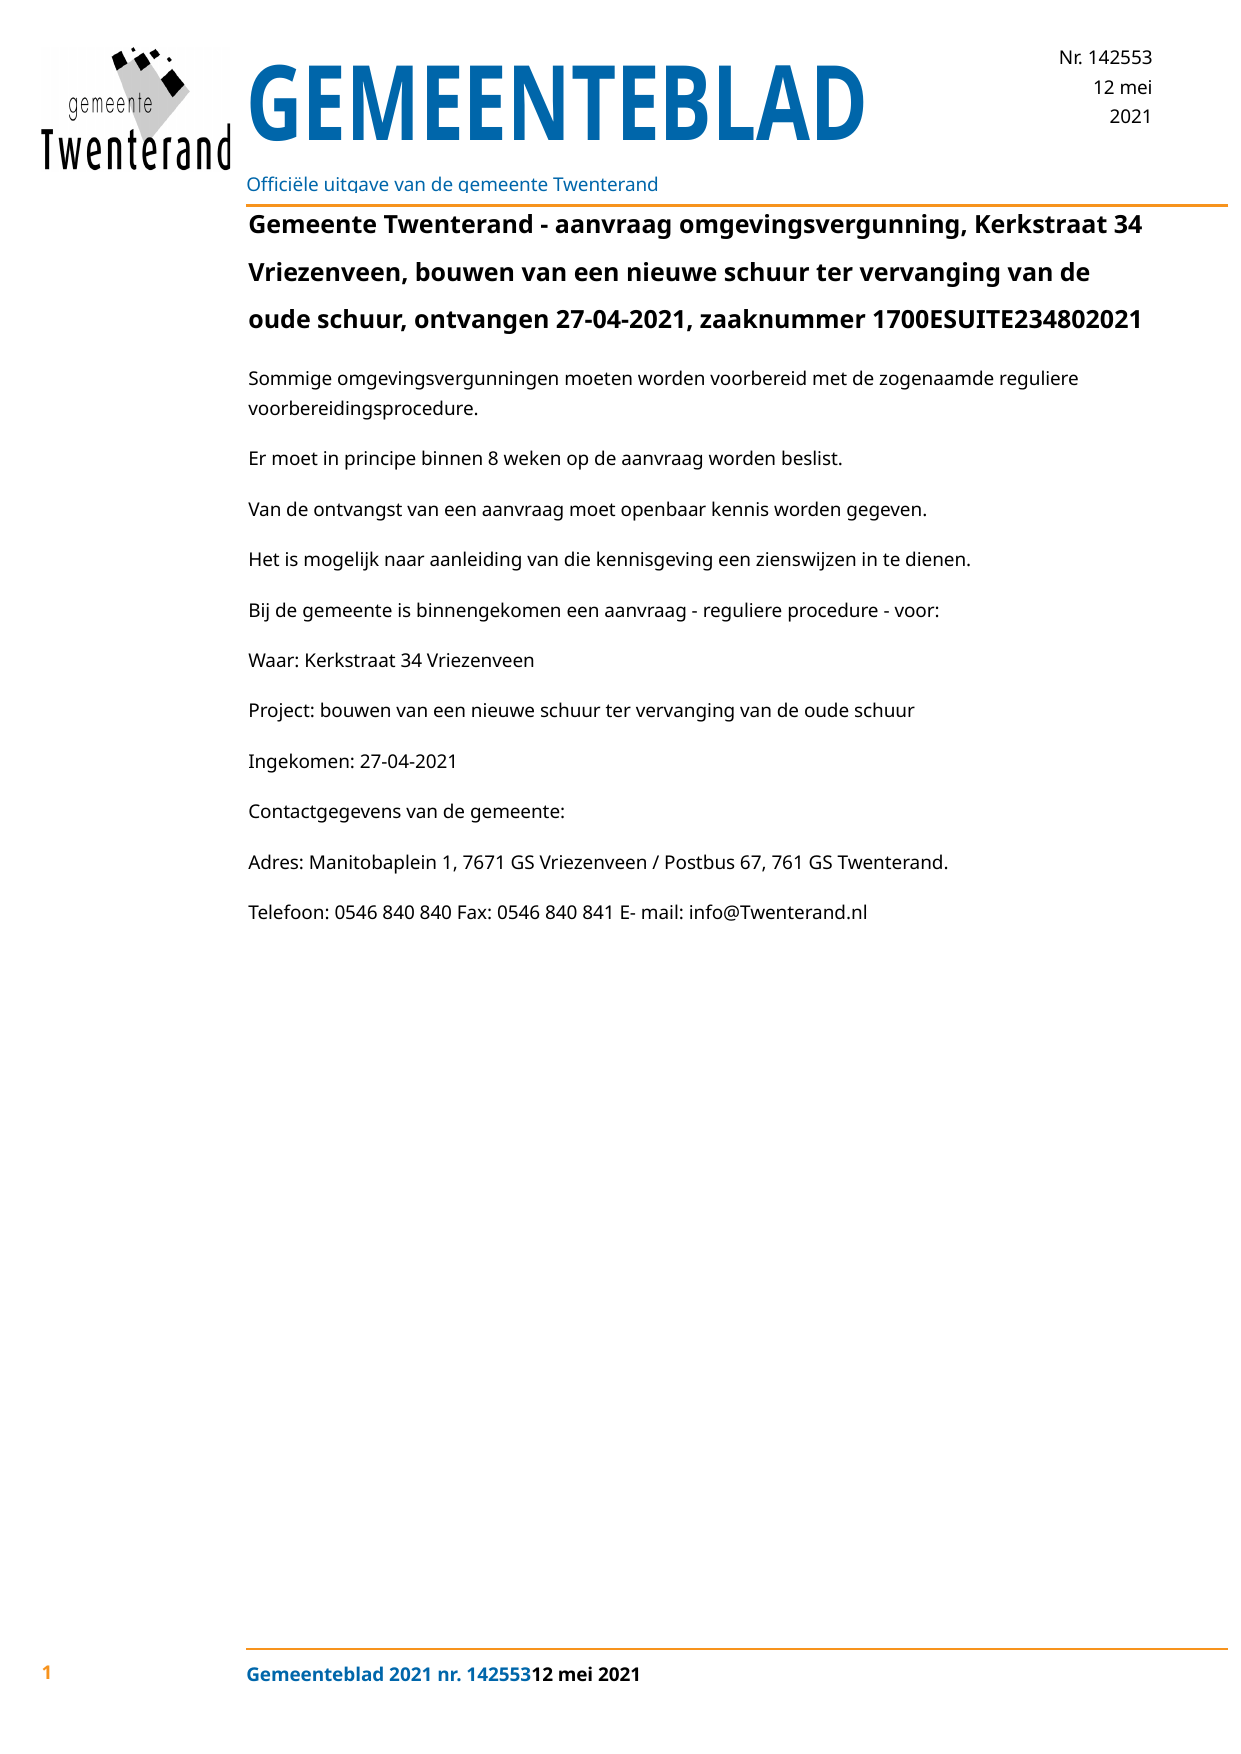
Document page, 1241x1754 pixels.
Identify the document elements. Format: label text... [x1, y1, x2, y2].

text Gemeente Twenterand - aanvraag omgevingsvergunning, Kerkstraat 34 Vriezenveen, bouwen van een nieuwe schuur ter vervanging van de oude schuur, ontvangen 27-04-2021, zaaknummer 1700ESUITE234802021 [248, 207, 1152, 336]
text Waar: Kerkstraat 34 Vriezenveen [248, 647, 1152, 673]
text Sommige omgevingsvergunningen moeten worden voorbereid met de zogenaamde reguliere voorbereidingsprocedure. [248, 366, 1152, 421]
text Contactgegevens van de gemeente: [248, 798, 1152, 824]
text Ingekomen: 27-04-2021 [248, 748, 1152, 774]
text Telefoon: 0546 840 840 Fax: 0546 840 841 E- mail: info@Twenterand.nl [248, 899, 1152, 925]
picture [41, 47, 231, 172]
text Er moet in principe binnen 8 weken op de aanvraag worden beslist. [248, 446, 1152, 471]
text Adres: Manitobaplein 1, 7671 GS Vriezenveen / Postbus 67, 761 GS Twenterand. [248, 849, 1152, 874]
text Het is mogelijk naar aanleiding van die kennisgeving een zienswijzen in te dienen. [248, 546, 1152, 572]
text Project: bouwen van een nieuwe schuur ter vervanging van de oude schuur [248, 698, 1152, 723]
text Bij de gemeente is binnengekomen een aanvraag - reguliere procedure - voor: [248, 597, 1152, 622]
text Van de ontvangst van een aanvraag moet openbaar kennis worden gegeven. [248, 496, 1152, 522]
